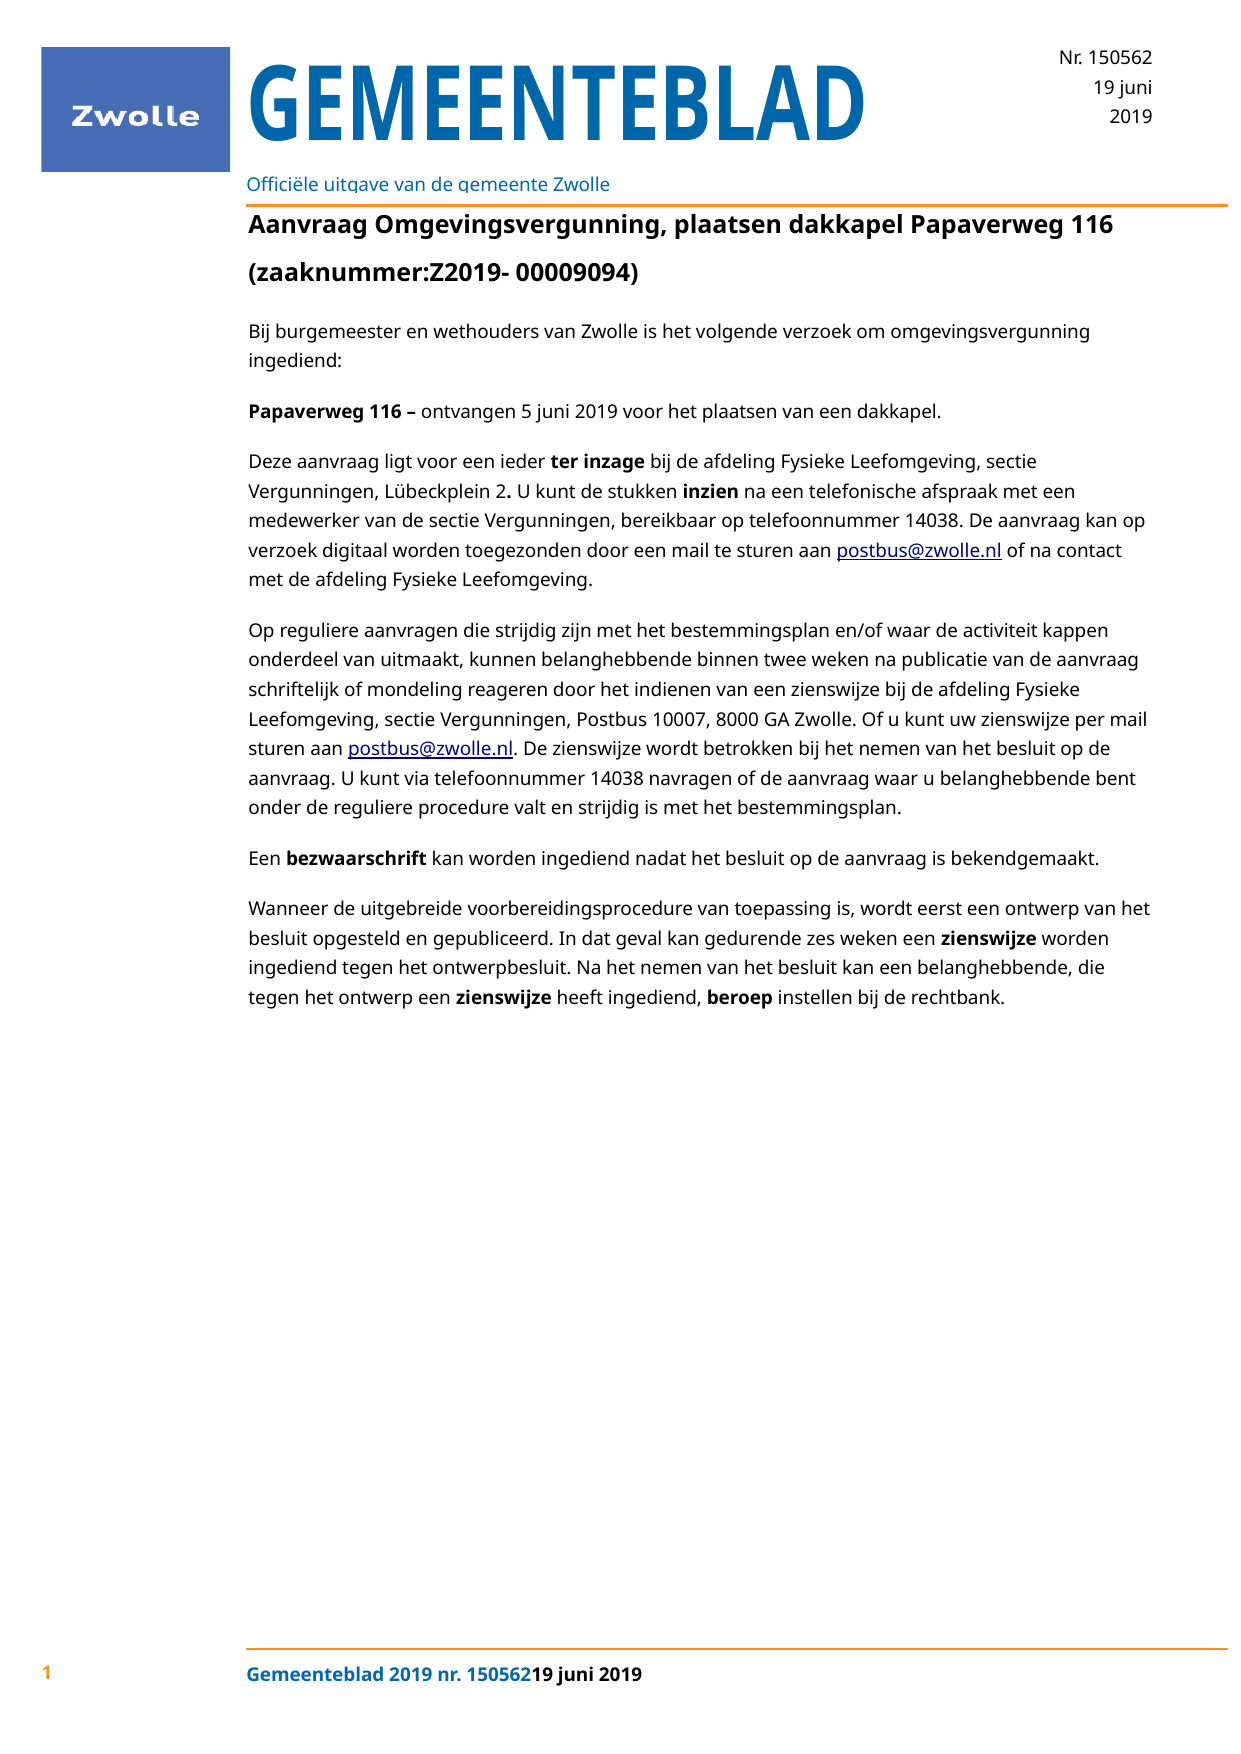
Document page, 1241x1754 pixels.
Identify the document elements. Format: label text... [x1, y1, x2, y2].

text Een bezwaarschrift kan worden ingediend nadat het besluit op de aanvraag is bekendgemaakt. [248, 845, 1152, 871]
text Bij burgemeester en wethouders van Zwolle is het volgende verzoek om omgevingsvergunning ingediend: [248, 318, 1152, 373]
text Deze aanvraag ligt voor een ieder ter inzage bij de afdeling Fysieke Leefomgeving, sectie Vergunningen, Lübeckplein 2. U kunt de stukken inzien na een telefonische afspraak met een medewerker van de sectie Vergunningen, bereikbaar op telefoonnummer 14038. De aanvraag kan op verzoek digitaal worden toegezonden door een mail te sturen aan postbus@zwolle.nl of na contact met de afdeling Fysieke Leefomgeving. [248, 448, 1152, 592]
text Papaverweg 116 – ontvangen 5 juni 2019 voor het plaatsen van een dakkapel. [248, 398, 1152, 424]
text Op reguliere aanvragen die strijdig zijn met het bestemmingsplan en/of waar de activiteit kappen onderdeel van uitmaakt, kunnen belanghebbende binnen twee weken na publicatie van de aanvraag schriftelijk of mondeling reageren door het indienen van een zienswijze bij de afdeling Fysieke Leefomgeving, sectie Vergunningen, Postbus 10007, 8000 GA Zwolle. Of u kunt uw zienswijze per mail sturen aan postbus@zwolle.nl. De zienswijze wordt betrokken bij het nemen van het besluit op de aanvraag. U kunt via telefoonnummer 14038 navragen of de aanvraag waar u belanghebbende bent onder de reguliere procedure valt en strijdig is met het bestemmingsplan. [248, 617, 1152, 820]
text Wanneer de uitgebreide voorbereidingsprocedure van toepassing is, wordt eerst een ontwerp van het besluit opgesteld en gepubliceerd. In dat geval kan gedurende zes weken een zienswijze worden ingediend tegen het ontwerpbesluit. Na het nemen van het besluit kan een belanghebbende, die tegen het ontwerp een zienswijze heeft ingediend, beroep instellen bij de rechtbank. [248, 895, 1152, 1010]
text Aanvraag Omgevingsvergunning, plaatsen dakkapel Papaverweg 116 (zaaknummer:Z2019- 00009094) [248, 207, 1152, 288]
picture [41, 47, 231, 172]
